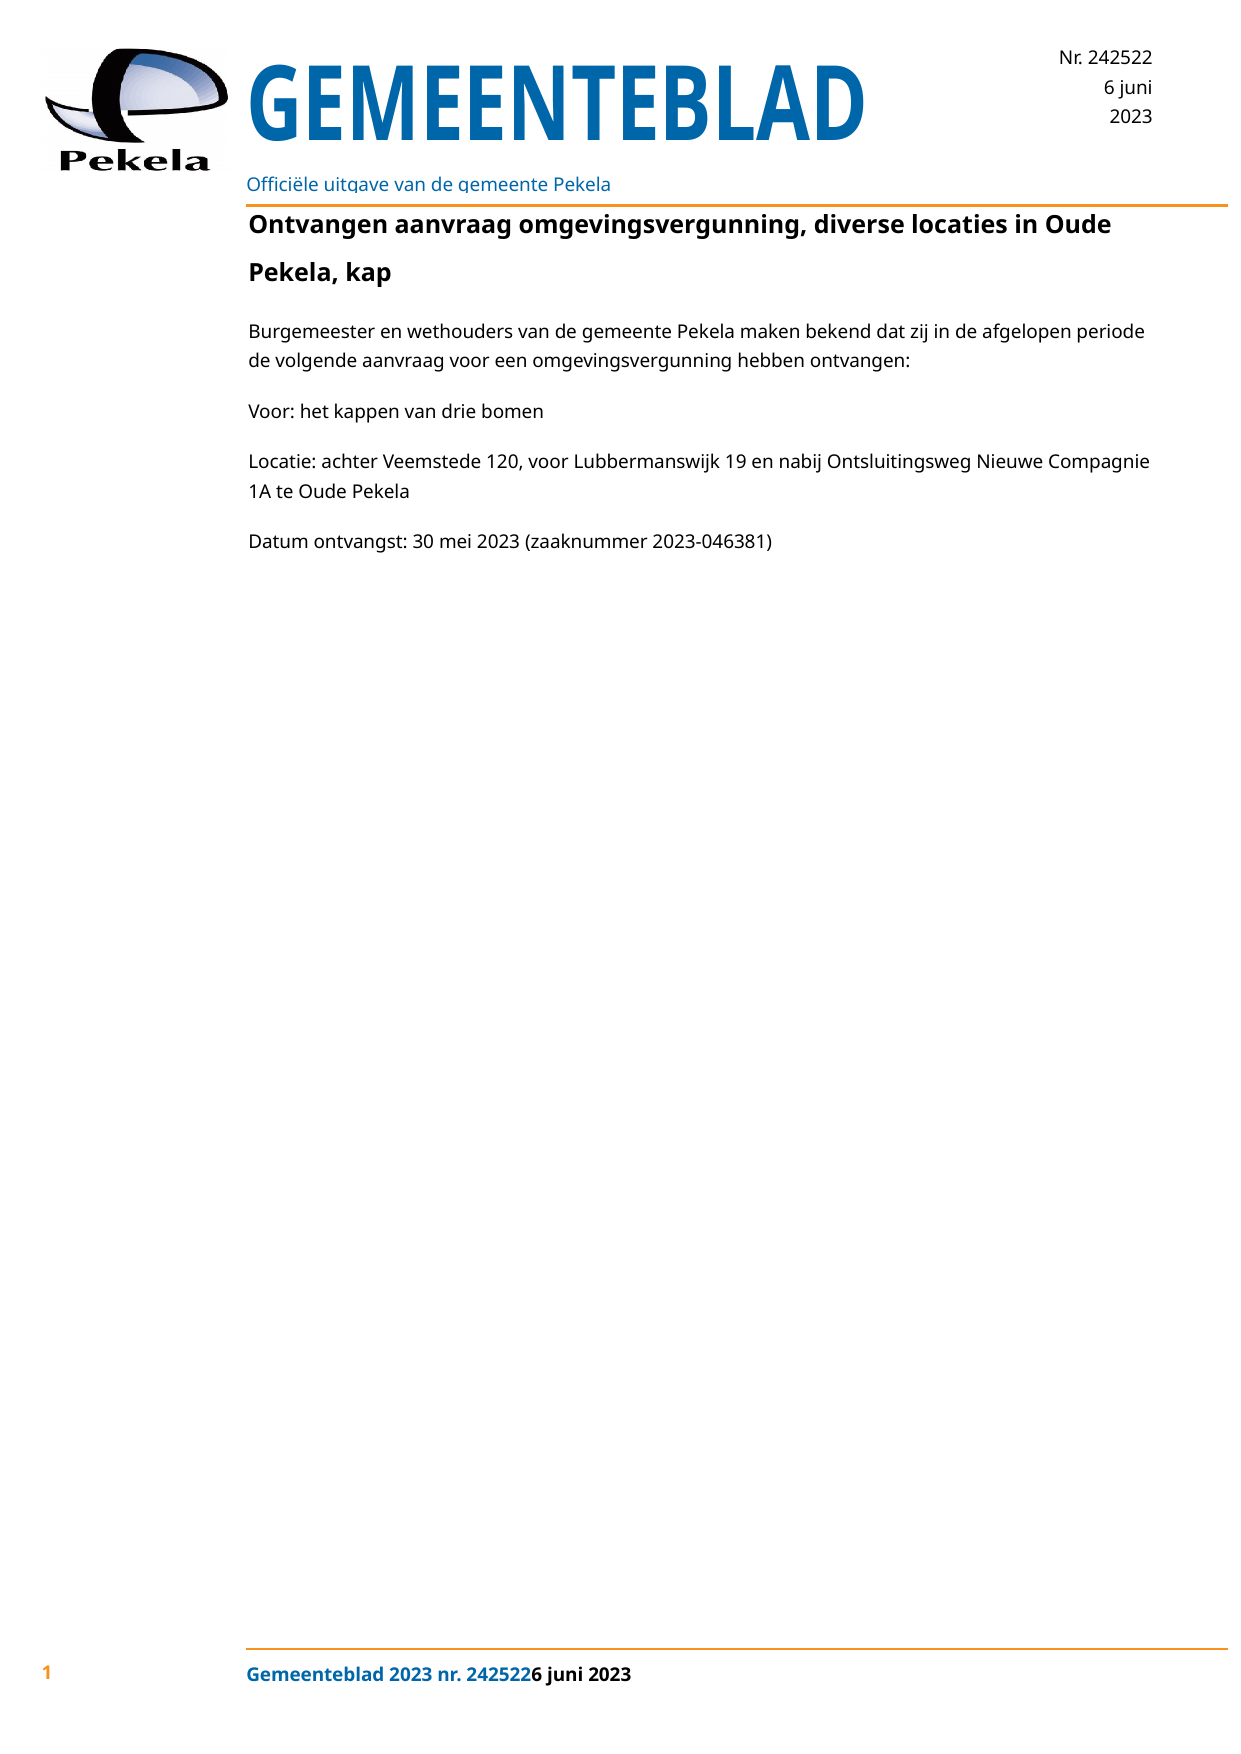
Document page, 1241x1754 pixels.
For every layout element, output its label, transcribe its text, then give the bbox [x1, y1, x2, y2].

text Ontvangen aanvraag omgevingsvergunning, diverse locaties in Oude Pekela, kap [248, 207, 1152, 288]
text Datum ontvangst: 30 mei 2023 (zaaknummer 2023-046381) [248, 528, 1152, 554]
text Burgemeester en wethouders van de gemeente Pekela maken bekend dat zij in de afgelopen periode de volgende aanvraag voor een omgevingsvergunning hebben ontvangen: [248, 318, 1152, 373]
picture [41, 47, 231, 172]
text Locatie: achter Veemstede 120, voor Lubbermanswijk 19 en nabij Ontsluitingsweg Nieuwe Compagnie 1A te Oude Pekela [248, 448, 1152, 504]
text Voor: het kappen van drie bomen [248, 398, 1152, 424]
